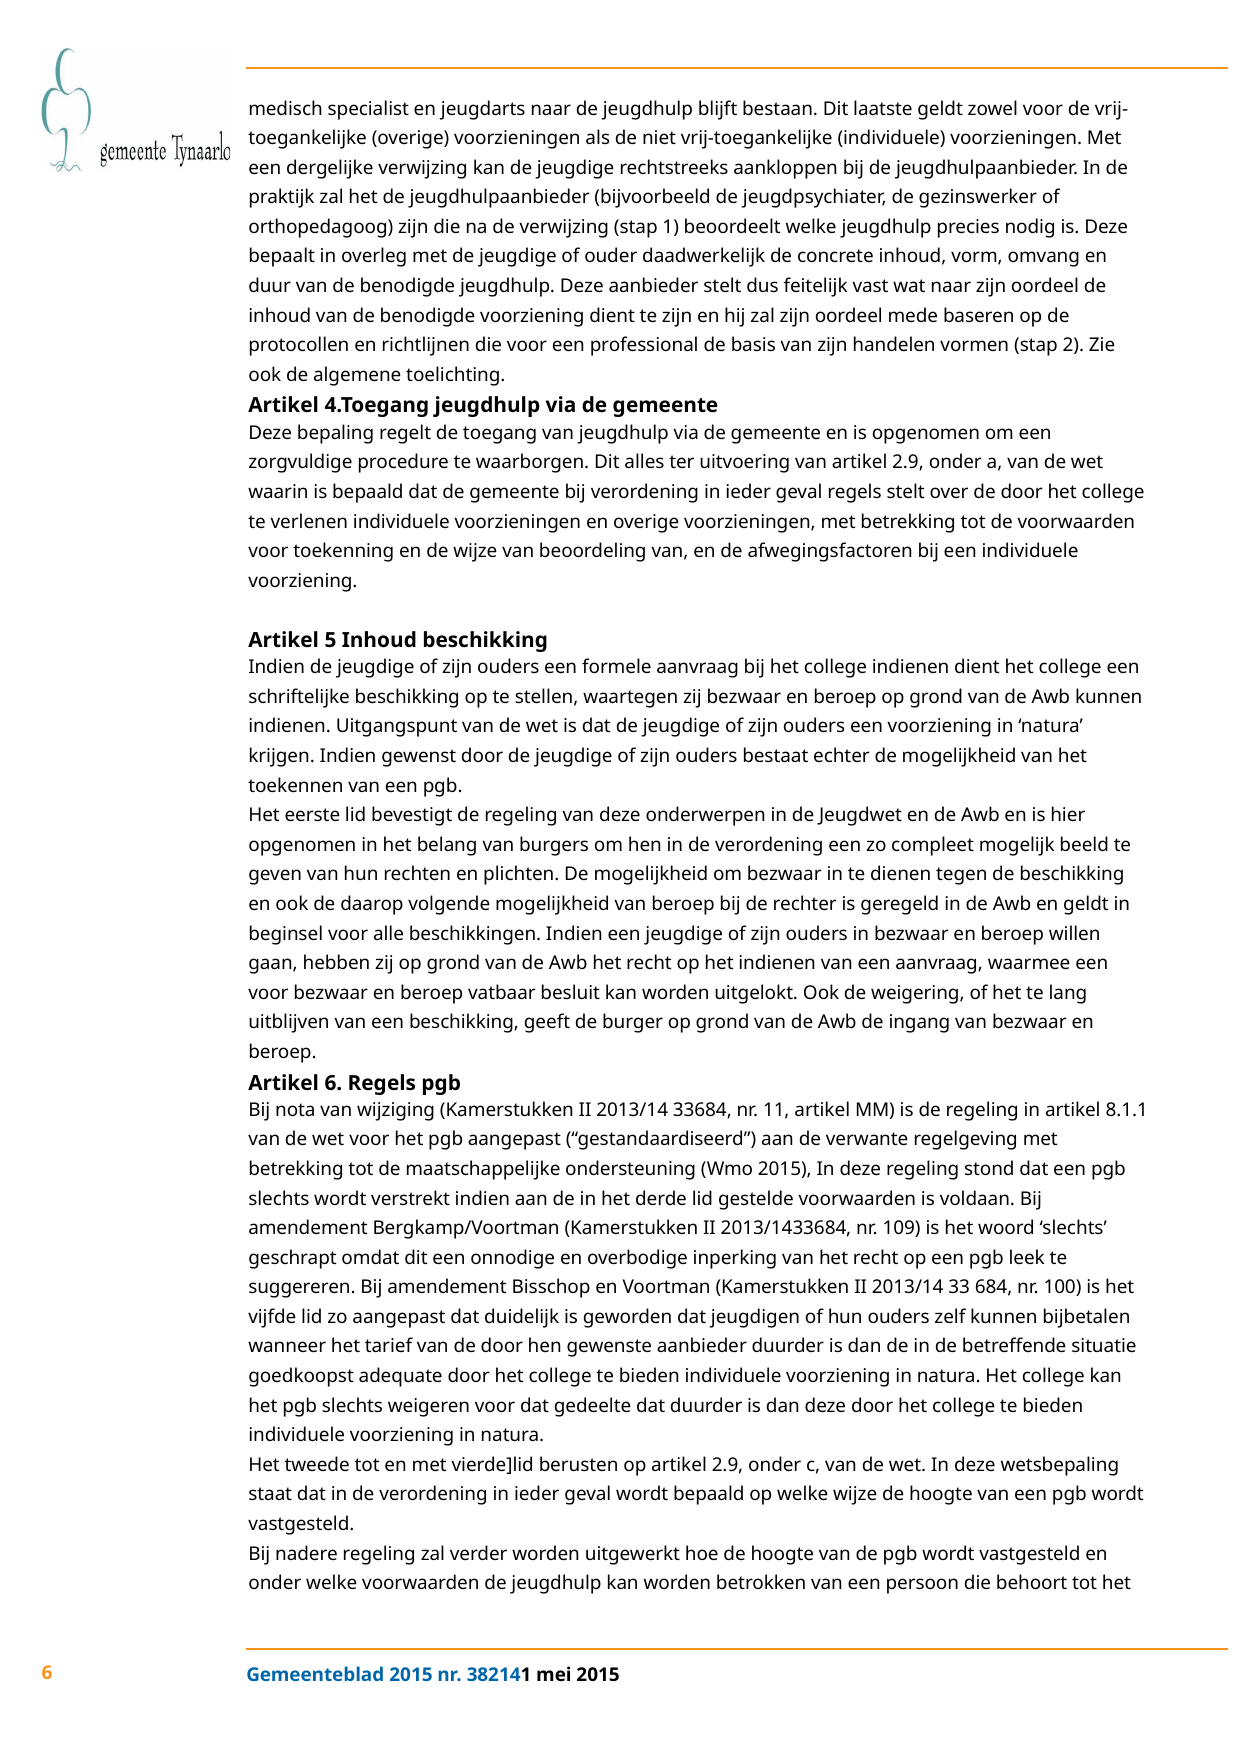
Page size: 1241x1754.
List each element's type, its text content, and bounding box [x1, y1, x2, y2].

text Het eerste lid bevestigt de regeling van deze onderwerpen in de Jeugdwet en de Awb en is hier opgenomen in het belang van burgers om hen in de verordening een zo compleet mogelijk beeld te geven van hun rechten en plichten. De mogelijkheid om bezwaar in te dienen tegen de beschikking en ook de daarop volgende mogelijkheid van beroep bij de rechter is geregeld in de Awb en geldt in beginsel voor alle beschikkingen. Indien een jeugdige of zijn ouders in bezwaar en beroep willen gaan, hebben zij op grond van de Awb het recht op het indienen van een aanvraag, waarmee een voor bezwaar en beroep vatbaar besluit kan worden uitgelokt. Ook de weigering, of het te lang uitblijven van een beschikking, geeft de burger op grond van de Awb de ingang van bezwaar en beroep. [248, 801, 1152, 1064]
text Artikel 5 Inhoud beschikking [248, 625, 1152, 653]
text Artikel 4.Toegang jeugdhulp via de gemeente [248, 391, 1152, 419]
text medisch specialist en jeugdarts naar de jeugdhulp blijft bestaan. Dit laatste geldt zowel voor de vrij-toegankelijke (overige) voorzieningen als de niet vrij-toegankelijke (individuele) voorzieningen. Met een dergelijke verwijzing kan de jeugdige rechtstreeks aankloppen bij de jeugdhulpaanbieder. In de praktijk zal het de jeugdhulpaanbieder (bijvoorbeeld de jeugdpsychiater, de gezinswerker of orthopedagoog) zijn die na de verwijzing (stap 1) beoordeelt welke jeugdhulp precies nodig is. Deze bepaalt in overleg met de jeugdige of ouder daadwerkelijk de concrete inhoud, vorm, omvang en duur van de benodigde jeugdhulp. Deze aanbieder stelt dus feitelijk vast wat naar zijn oordeel de inhoud van de benodigde voorziening dient te zijn en hij zal zijn oordeel mede baseren op de protocollen en richtlijnen die voor een professional de basis van zijn handelen vormen (stap 2). Zie ook de algemene toelichting. [248, 95, 1152, 387]
text Bij nota van wijziging (Kamerstukken II 2013/14 33684, nr. 11, artikel MM) is de regeling in artikel 8.1.1 van de wet voor het pgb aangepast (“gestandaardiseerd”) aan de verwante regelgeving met betrekking tot de maatschappelijke ondersteuning (Wmo 2015), In deze regeling stond dat een pgb slechts wordt verstrekt indien aan de in het derde lid gestelde voorwaarden is voldaan. Bij amendement Bergkamp/Voortman (Kamerstukken II 2013/1433684, nr. 109) is het woord ‘slechts’ geschrapt omdat dit een onnodige en overbodige inperking van het recht op een pgb leek te suggereren. Bij amendement Bisschop en Voortman (Kamerstukken II 2013/14 33 684, nr. 100) is het vijfde lid zo aangepast dat duidelijk is geworden dat jeugdigen of hun ouders zelf kunnen bijbetalen wanneer het tarief van de door hen gewenste aanbieder duurder is dan de in de betreffende situatie goedkoopst adequate door het college te bieden individuele voorziening in natura. Het college kan het pgb slechts weigeren voor dat gedeelte dat duurder is dan deze door het college te bieden individuele voorziening in natura. [248, 1096, 1152, 1447]
text Het tweede tot en met vierde]lid berusten op artikel 2.9, onder c, van de wet. In deze wetsbepaling staat dat in de verordening in ieder geval wordt bepaald op welke wijze de hoogte van een pgb wordt vastgesteld. [248, 1451, 1152, 1536]
picture [41, 47, 231, 172]
text Deze bepaling regelt de toegang van jeugdhulp via de gemeente en is opgenomen om een zorgvuldige procedure te waarborgen. Dit alles ter uitvoering van artikel 2.9, onder a, van de wet waarin is bepaald dat de gemeente bij verordening in ieder geval regels stelt over de door het college te verlenen individuele voorzieningen en overige voorzieningen, met betrekking tot de voorwaarden voor toekenning en de wijze van beoordeling van, en de afwegingsfactoren bij een individuele voorziening. [248, 419, 1152, 593]
text Artikel 6. Regels pgb [248, 1068, 1152, 1096]
text Bij nadere regeling zal verder worden uitgewerkt hoe de hoogte van de pgb wordt vastgesteld en onder welke voorwaarden de jeugdhulp kan worden betrokken van een persoon die behoort tot het [248, 1540, 1152, 1595]
text Indien de jeugdige of zijn ouders een formele aanvraag bij het college indienen dient het college een schriftelijke beschikking op te stellen, waartegen zij bezwaar en beroep op grond van de Awb kunnen indienen. Uitgangspunt van de wet is dat de jeugdige of zijn ouders een voorziening in ‘natura’ krijgen. Indien gewenst door de jeugdige of zijn ouders bestaat echter de mogelijkheid van het toekennen van een pgb. [248, 653, 1152, 797]
